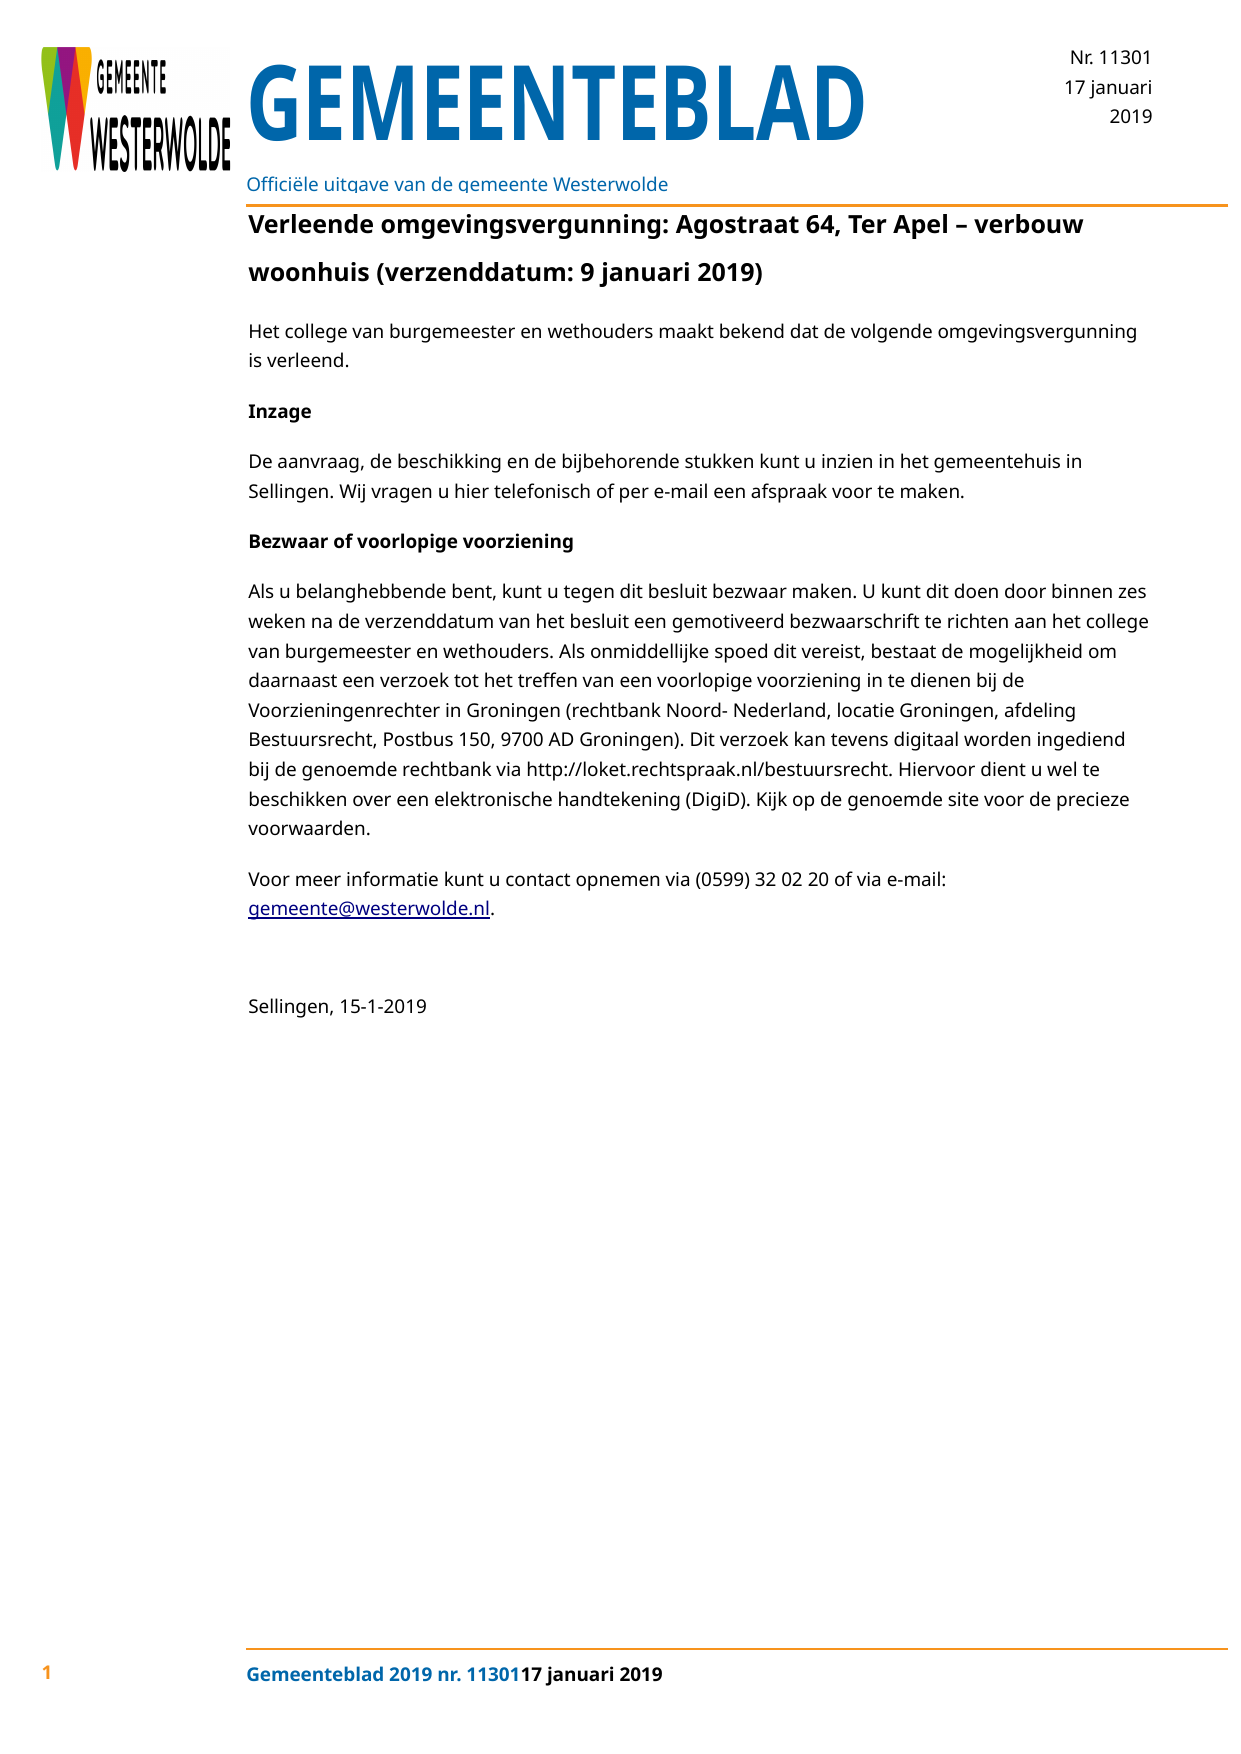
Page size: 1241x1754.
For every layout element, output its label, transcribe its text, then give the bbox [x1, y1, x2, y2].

text Inzage [248, 398, 1152, 424]
text Verleende omgevingsvergunning: Agostraat 64, Ter Apel – verbouw woonhuis (verzenddatum: 9 januari 2019) [248, 207, 1152, 288]
text Als u belanghebbende bent, kunt u tegen dit besluit bezwaar maken. U kunt dit doen door binnen zes weken na de verzenddatum van het besluit een gemotiveerd bezwaarschrift te richten aan het college van burgemeester en wethouders. Als onmiddellijke spoed dit vereist, bestaat de mogelijkheid om daarnaast een verzoek tot het treffen van een voorlopige voorziening in te dienen bij de Voorzieningenrechter in Groningen (rechtbank Noord- Nederland, locatie Groningen, afdeling Bestuursrecht, Postbus 150, 9700 AD Groningen). Dit verzoek kan tevens digitaal worden ingediend bij de genoemde rechtbank via http://loket.rechtspraak.nl/bestuursrecht. Hiervoor dient u wel te beschikken over een elektronische handtekening (DigiD). Kijk op de genoemde site voor de precieze voorwaarden. [248, 579, 1152, 841]
text Bezwaar of voorlopige voorziening [248, 528, 1152, 554]
text De aanvraag, de beschikking en de bijbehorende stukken kunt u inzien in het gemeentehuis in Sellingen. Wij vragen u hier telefonisch of per e-mail een afspraak voor te maken. [248, 448, 1152, 504]
text Het college van burgemeester en wethouders maakt bekend dat de volgende omgevingsvergunning is verleend. [248, 318, 1152, 373]
text Sellingen, 15-1-2019 [248, 994, 1152, 1019]
text Voor meer informatie kunt u contact opnemen via (0599) 32 02 20 of via e-mail: gemeente@westerwolde.nl. [248, 866, 1152, 921]
picture [41, 47, 231, 172]
